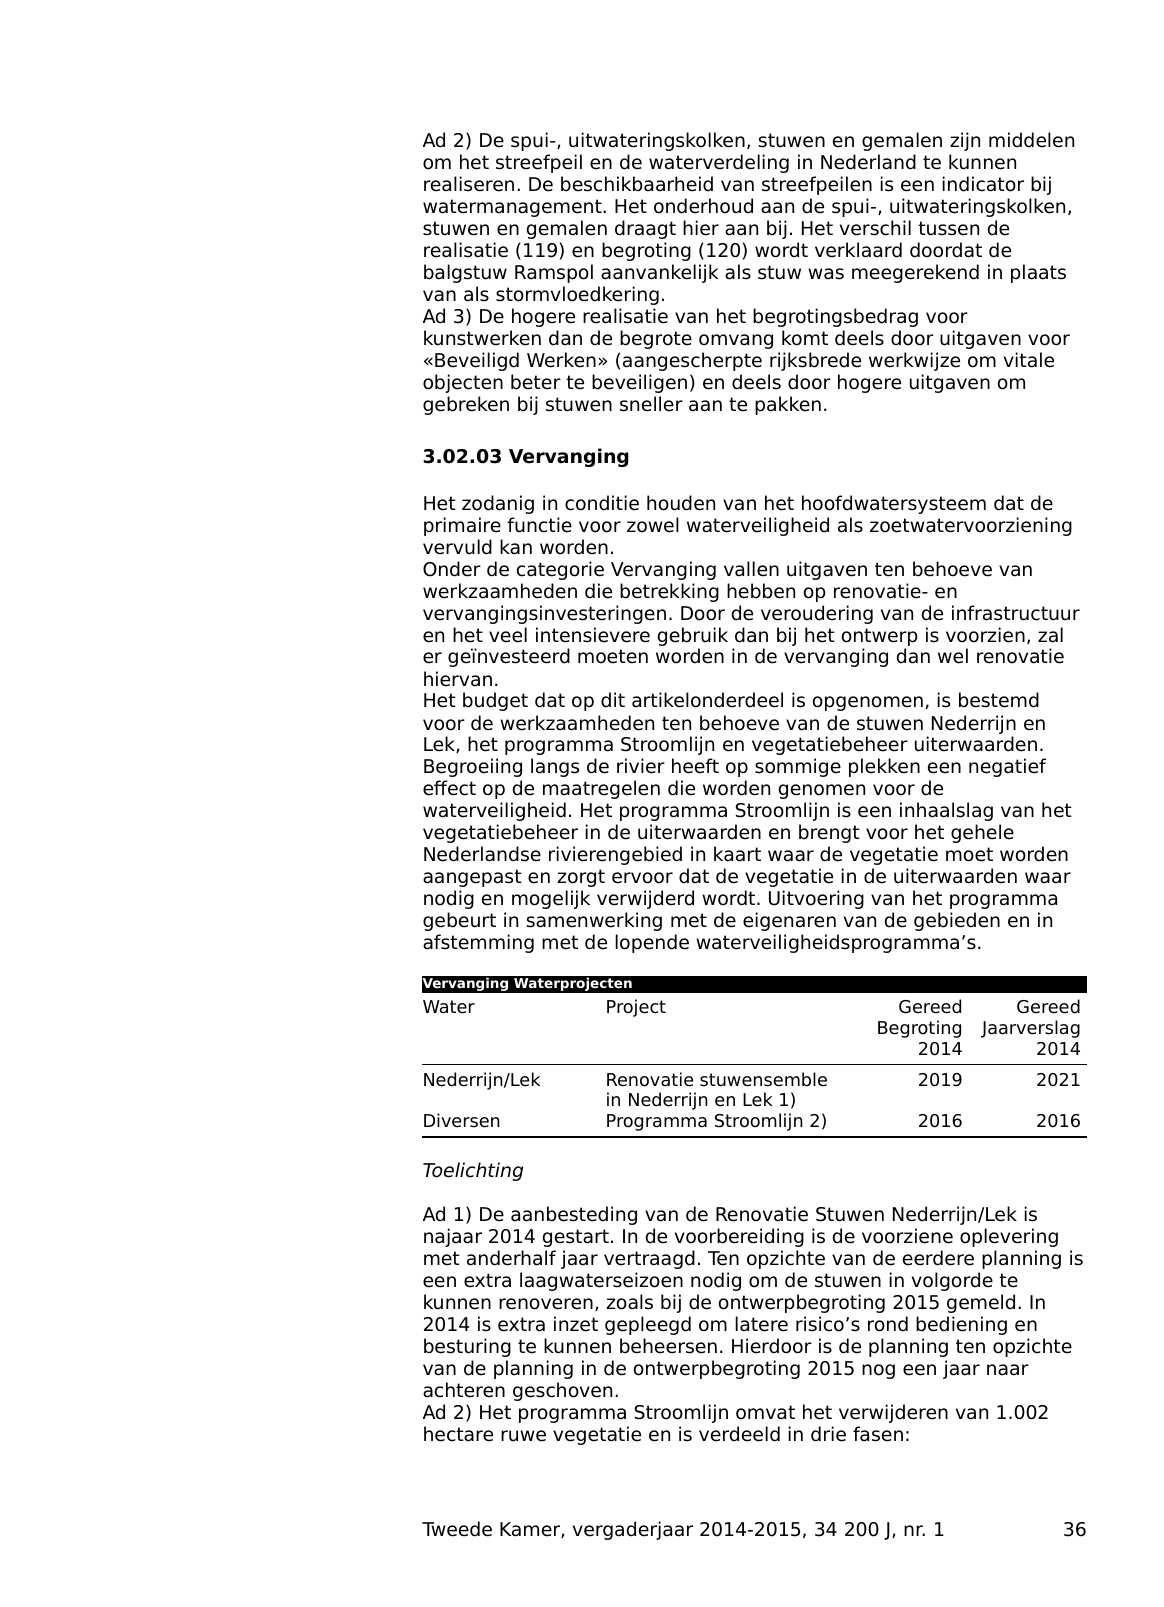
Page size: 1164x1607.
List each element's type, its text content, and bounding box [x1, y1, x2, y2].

table_cell Programma Stroomlijn 2) [599, 1111, 850, 1136]
text Ad 2) Het programma Stroomlijn omvat het verwijderen van 1.002 hectare ruwe vegetatie en is verdeeld in drie fasen: [422, 1402, 1087, 1446]
table_header Vervanging Waterprojecten [422, 976, 1087, 992]
table_cell 2019 [850, 1065, 968, 1111]
table_cell 2016 [850, 1111, 968, 1136]
text Onder de categorie Vervanging vallen uitgaven ten behoeve van werkzaamheden die betrekking hebben op renovatie- en vervangingsinvesteringen. Door de veroudering van de infrastructuur en het veel intensievere gebruik dan bij het ontwerp is voorzien, zal er geïnvesteerd moeten worden in de vervanging dan wel renovatie hiervan. [422, 558, 1087, 690]
table_cell Diversen [422, 1111, 599, 1136]
table_cell Gereed Jaarverslag 2014 [969, 993, 1087, 1064]
table_cell Renovatie stuwensemble in Nederrijn en Lek 1) [599, 1065, 850, 1111]
table_cell Nederrijn/Lek [422, 1065, 599, 1111]
table_cell 2021 [969, 1065, 1087, 1111]
table_cell Gereed Begroting 2014 [850, 993, 968, 1064]
text Ad 1) De aanbesteding van de Renovatie Stuwen Nederrijn/Lek is najaar 2014 gestart. In de voorbereiding is de voorziene oplevering met anderhalf jaar vertraagd. Ten opzichte van de eerdere planning is een extra laagwaterseizoen nodig om de stuwen in volgorde te kunnen renoveren, zoals bij de ontwerpbegroting 2015 gemeld. In 2014 is extra inzet gepleegd om latere risico’s rond bediening en besturing te kunnen beheersen. Hierdoor is de planning ten opzichte van de planning in de ontwerpbegroting 2015 nog een jaar naar achteren geschoven. [422, 1204, 1087, 1402]
table_cell Project [599, 993, 850, 1064]
text Ad 2) De spui-, uitwateringskolken, stuwen en gemalen zijn middelen om het streefpeil en de waterverdeling in Nederland te kunnen realiseren. De beschikbaarheid van streefpeilen is een indicator bij watermanagement. Het onderhoud aan de spui-, uitwateringskolken, stuwen en gemalen draagt hier aan bij. Het verschil tussen de realisatie (119) en begroting (120) wordt verklaard doordat de balgstuw Ramspol aanvankelijk als stuw was meegerekend in plaats van als stormvloedkering. [422, 130, 1087, 306]
text Het budget dat op dit artikelonderdeel is opgenomen, is bestemd voor de werkzaamheden ten behoeve van de stuwen Nederrijn en Lek, het programma Stroomlijn en vegetatiebeheer uiterwaarden. Begroeiing langs de rivier heeft op sommige plekken een negatief effect op de maatregelen die worden genomen voor de waterveiligheid. Het programma Stroomlijn is een inhaalslag van het vegetatiebeheer in de uiterwaarden en brengt voor het gehele Nederlandse rivierengebied in kaart waar de vegetatie moet worden aangepast en zorgt ervoor dat de vegetatie in de uiterwaarden waar nodig en mogelijk verwijderd wordt. Uitvoering van het programma gebeurt in samenwerking met de eigenaren van de gebieden en in afstemming met de lopende waterveiligheidsprogramma’s. [422, 690, 1087, 954]
table_cell Water [422, 993, 599, 1064]
subtitle 3.02.03 Vervanging [422, 446, 1087, 468]
text Ad 3) De hogere realisatie van het begrotingsbedrag voor kunstwerken dan de begrote omvang komt deels door uitgaven voor «Beveiligd Werken» (aangescherpte rijksbrede werkwijze om vitale objecten beter te beveiligen) en deels door hogere uitgaven om gebreken bij stuwen sneller aan te pakken. [422, 306, 1087, 416]
table_cell 2016 [969, 1111, 1087, 1136]
text Het zodanig in conditie houden van het hoofdwatersysteem dat de primaire functie voor zowel waterveiligheid als zoetwatervoorziening vervuld kan worden. [422, 493, 1087, 558]
subtitle Toelichting [422, 1159, 1087, 1182]
